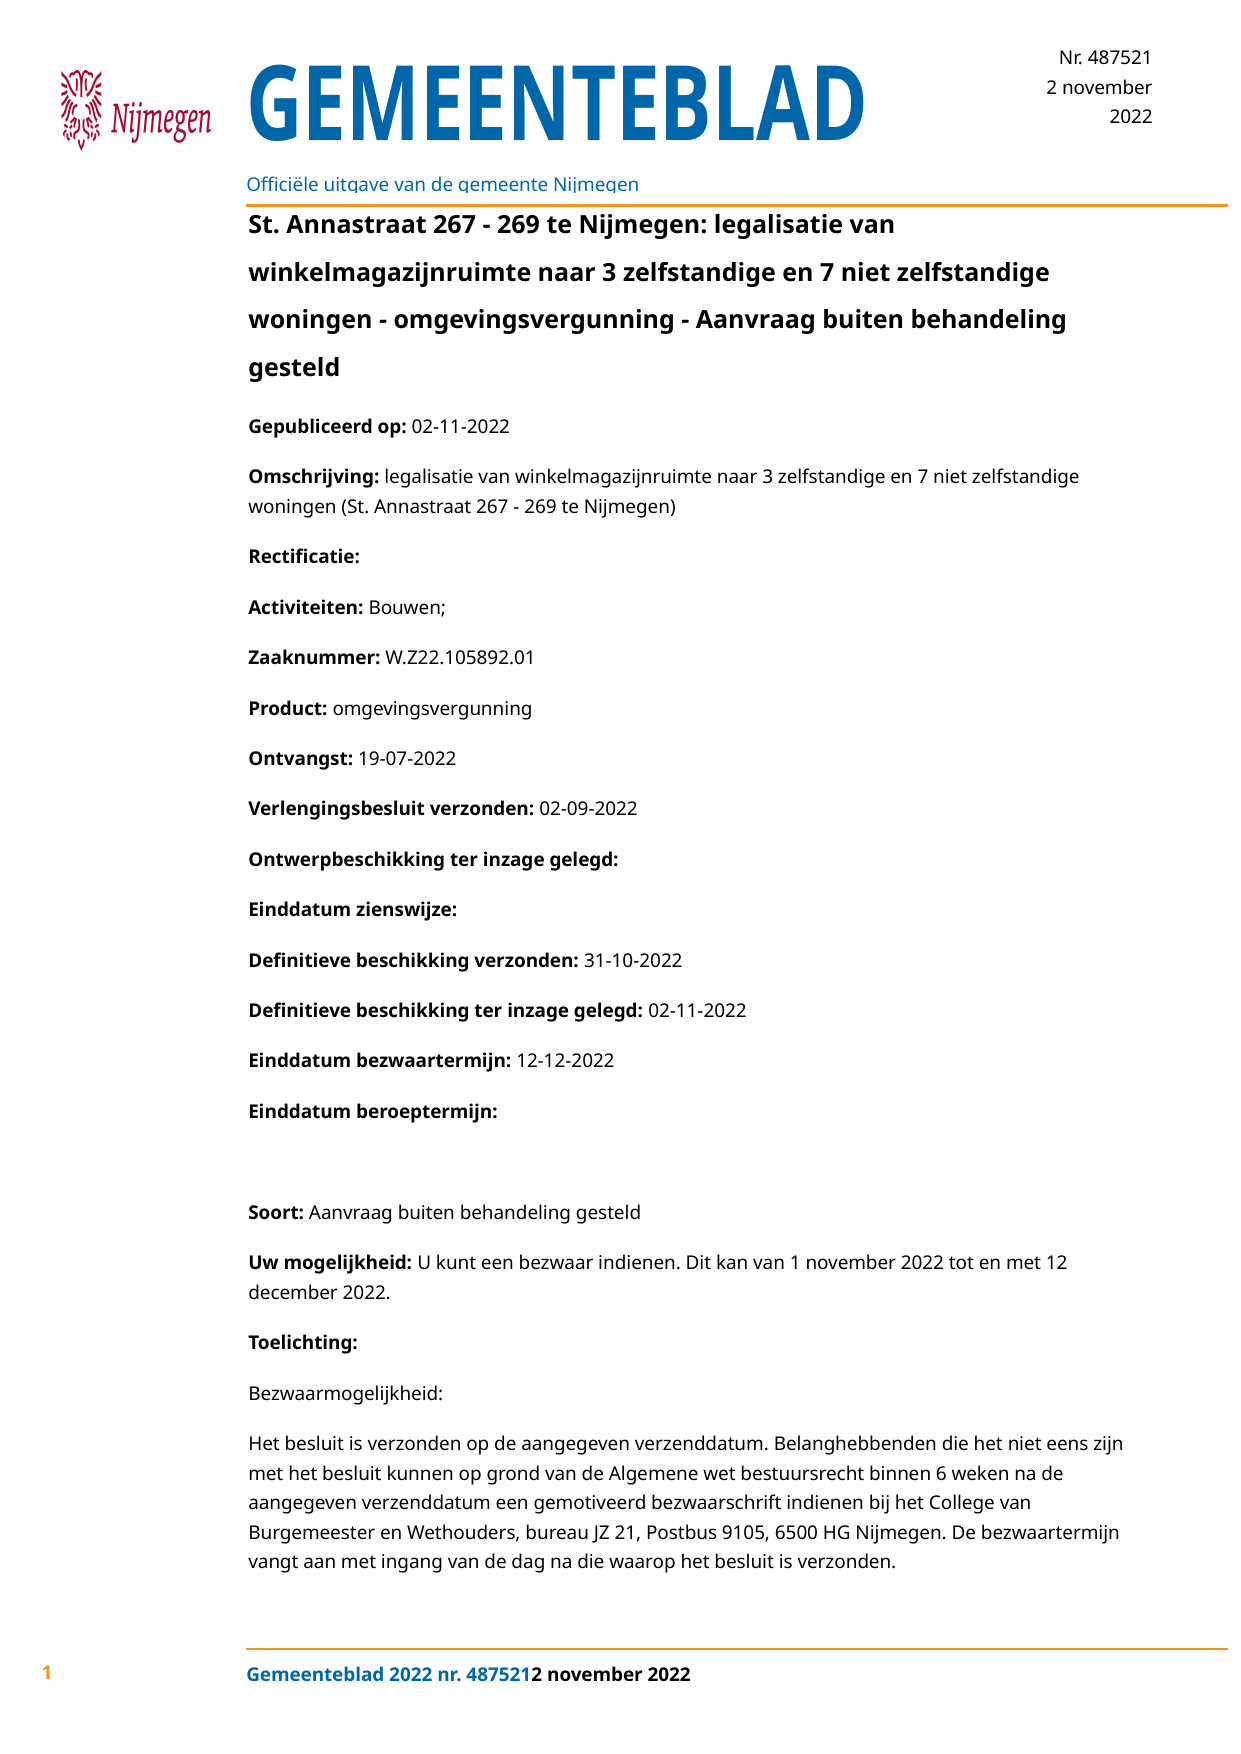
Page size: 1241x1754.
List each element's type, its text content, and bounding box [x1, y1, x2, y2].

text Bezwaarmogelijkheid: [248, 1380, 1152, 1406]
text Gepubliceerd op: 02-11-2022 [248, 413, 1152, 439]
text Ontvangst: 19-07-2022 [248, 745, 1152, 771]
text Einddatum zienswijze: [248, 896, 1152, 922]
text Verlengingsbesluit verzonden: 02-09-2022 [248, 796, 1152, 821]
text Einddatum bezwaartermijn: 12-12-2022 [248, 1048, 1152, 1073]
text Soort: Aanvraag buiten behandeling gesteld [248, 1199, 1152, 1225]
text Ontwerpbeschikking ter inzage gelegd: [248, 846, 1152, 872]
text Product: omgevingsvergunning [248, 695, 1152, 721]
text Uw mogelijkheid: U kunt een bezwaar indienen. Dit kan van 1 november 2022 tot en met 12 december 2022. [248, 1249, 1152, 1305]
text Definitieve beschikking ter inzage gelegd: 02-11-2022 [248, 997, 1152, 1023]
text Rectificatie: [248, 543, 1152, 569]
text Omschrijving: legalisatie van winkelmagazijnruimte naar 3 zelfstandige en 7 niet zelfstandige woningen (St. Annastraat 267 - 269 te Nijmegen) [248, 463, 1152, 519]
text St. Annastraat 267 - 269 te Nijmegen: legalisatie van winkelmagazijnruimte naar 3 zelfstandige en 7 niet zelfstandige woningen - omgevingsvergunning - Aanvraag buiten behandeling gesteld [248, 207, 1152, 384]
text Activiteiten: Bouwen; [248, 594, 1152, 620]
text Definitieve beschikking verzonden: 31-10-2022 [248, 947, 1152, 973]
text Zaaknummer: W.Z22.105892.01 [248, 644, 1152, 670]
text Het besluit is verzonden op de aangegeven verzenddatum. Belanghebbenden die het niet eens zijn met het besluit kunnen op grond van de Algemene wet bestuursrecht binnen 6 weken na de aangegeven verzenddatum een gemotiveerd bezwaarschrift indienen bij het College van Burgemeester en Wethouders, bureau JZ 21, Postbus 9105, 6500 HG Nijmegen. De bezwaartermijn vangt aan met ingang van de dag na die waarop het besluit is verzonden. [248, 1430, 1152, 1574]
text Toelichting: [248, 1329, 1152, 1355]
text Einddatum beroeptermijn: [248, 1098, 1152, 1124]
picture [41, 47, 231, 172]
